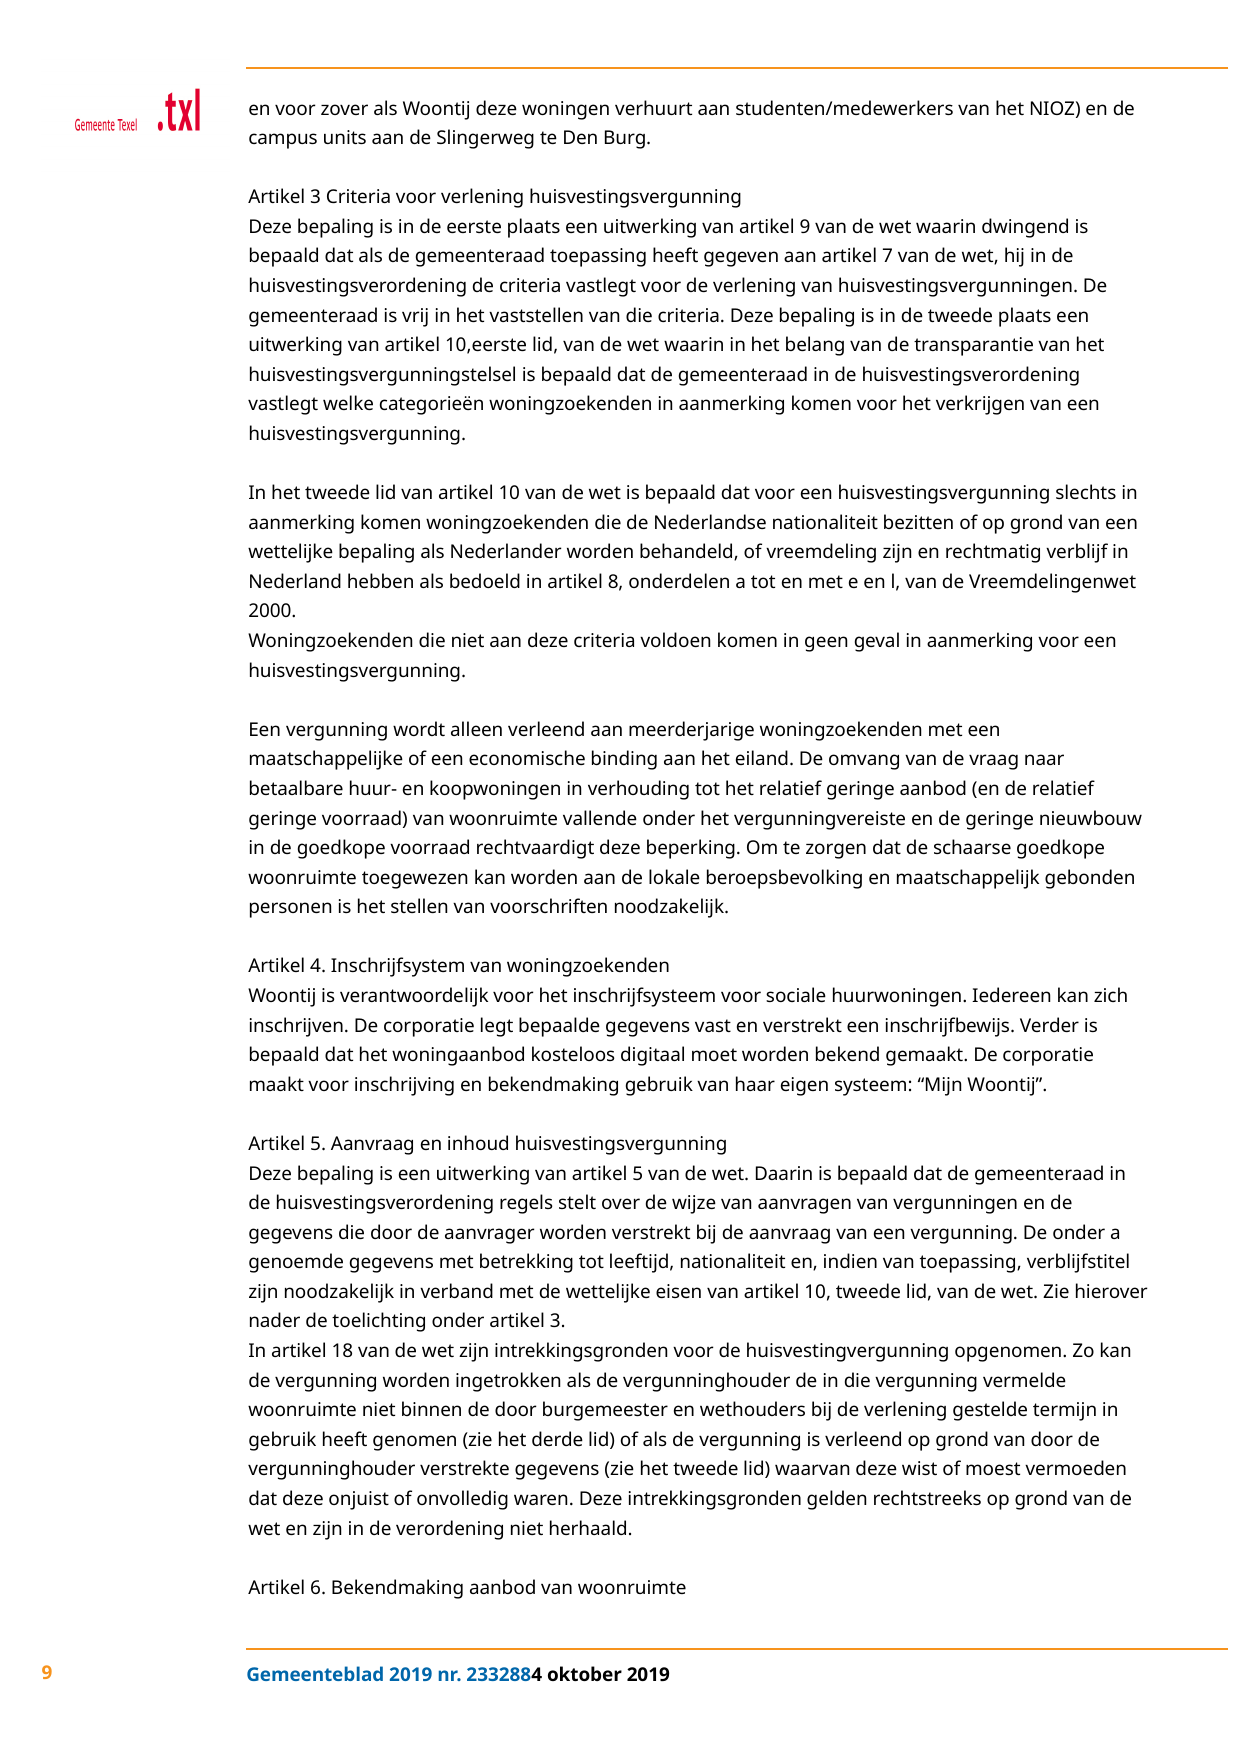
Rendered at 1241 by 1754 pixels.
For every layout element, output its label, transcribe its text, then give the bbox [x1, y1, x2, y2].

text Artikel 6. Bekendmaking aanbod van woonruimte [248, 1574, 1152, 1600]
text In artikel 18 van de wet zijn intrekkingsgronden voor de huisvestingvergunning opgenomen. Zo kan de vergunning worden ingetrokken als de vergunninghouder de in die vergunning vermelde woonruimte niet binnen de door burgemeester en wethouders bij de verlening gestelde termijn in gebruik heeft genomen (zie het derde lid) of als de vergunning is verleend op grond van door de vergunninghouder verstrekte gegevens (zie het tweede lid) waarvan deze wist of moest vermoeden dat deze onjuist of onvolledig waren. Deze intrekkingsgronden gelden rechtstreeks op grond van de wet en zijn in de verordening niet herhaald. [248, 1337, 1152, 1541]
text Een vergunning wordt alleen verleend aan meerderjarige woningzoekenden met een maatschappelijke of een economische binding aan het eiland. De omvang van de vraag naar betaalbare huur- en koopwoningen in verhouding tot het relatief geringe aanbod (en de relatief geringe voorraad) van woonruimte vallende onder het vergunningvereiste en de geringe nieuwbouw in de goedkope voorraad rechtvaardigt deze beperking. Om te zorgen dat de schaarse goedkope woonruimte toegewezen kan worden aan de lokale beroepsbevolking en maatschappelijk gebonden personen is het stellen van voorschriften noodzakelijk. [248, 716, 1152, 919]
text Artikel 4. Inschrijfsystem van woningzoekenden [248, 953, 1152, 978]
text Woningzoekenden die niet aan deze criteria voldoen komen in geen geval in aanmerking voor een huisvestingsvergunning. [248, 627, 1152, 683]
text Deze bepaling is een uitwerking van artikel 5 van de wet. Daarin is bepaald dat de gemeenteraad in de huisvestingsverordening regels stelt over de wijze van aanvragen van vergunningen en de gegevens die door de aanvrager worden verstrekt bij de aanvraag van een vergunning. De onder a genoemde gegevens met betrekking tot leeftijd, nationaliteit en, indien van toepassing, verblijfstitel zijn noodzakelijk in verband met de wettelijke eisen van artikel 10, tweede lid, van de wet. Zie hierover nader de toelichting onder artikel 3. [248, 1160, 1152, 1333]
text In het tweede lid van artikel 10 van de wet is bepaald dat voor een huisvestingsvergunning slechts in aanmerking komen woningzoekenden die de Nederlandse nationaliteit bezitten of op grond van een wettelijke bepaling als Nederlander worden behandeld, of vreemdeling zijn en rechtmatig verblijf in Nederland hebben als bedoeld in artikel 8, onderdelen a tot en met e en l, van de Vreemdelingenwet 2000. [248, 479, 1152, 623]
text Deze bepaling is in de eerste plaats een uitwerking van artikel 9 van de wet waarin dwingend is bepaald dat als de gemeenteraad toepassing heeft gegeven aan artikel 7 van de wet, hij in de huisvestingsverordening de criteria vastlegt voor de verlening van huisvestingsvergunningen. De gemeenteraad is vrij in het vaststellen van die criteria. Deze bepaling is in de tweede plaats een uitwerking van artikel 10,eerste lid, van de wet waarin in het belang van de transparantie van het huisvestingsvergunningstelsel is bepaald dat de gemeenteraad in de huisvestingsverordening vastlegt welke categorieën woningzoekenden in aanmerking komen voor het verkrijgen van een huisvestingsvergunning. [248, 213, 1152, 446]
picture [41, 47, 231, 172]
text Woontij is verantwoordelijk voor het inschrijfsysteem voor sociale huurwoningen. Iedereen kan zich inschrijven. De corporatie legt bepaalde gegevens vast en verstrekt een inschrijfbewijs. Verder is bepaald dat het woningaanbod kosteloos digitaal moet worden bekend gemaakt. De corporatie maakt voor inschrijving en bekendmaking gebruik van haar eigen systeem: “Mijn Woontij”. [248, 982, 1152, 1097]
text en voor zover als Woontij deze woningen verhuurt aan studenten/medewerkers van het NIOZ) en de campus units aan de Slingerweg te Den Burg. [248, 95, 1152, 150]
text Artikel 5. Aanvraag en inhoud huisvestingsvergunning [248, 1130, 1152, 1156]
text Artikel 3 Criteria voor verlening huisvestingsvergunning [248, 183, 1152, 209]
